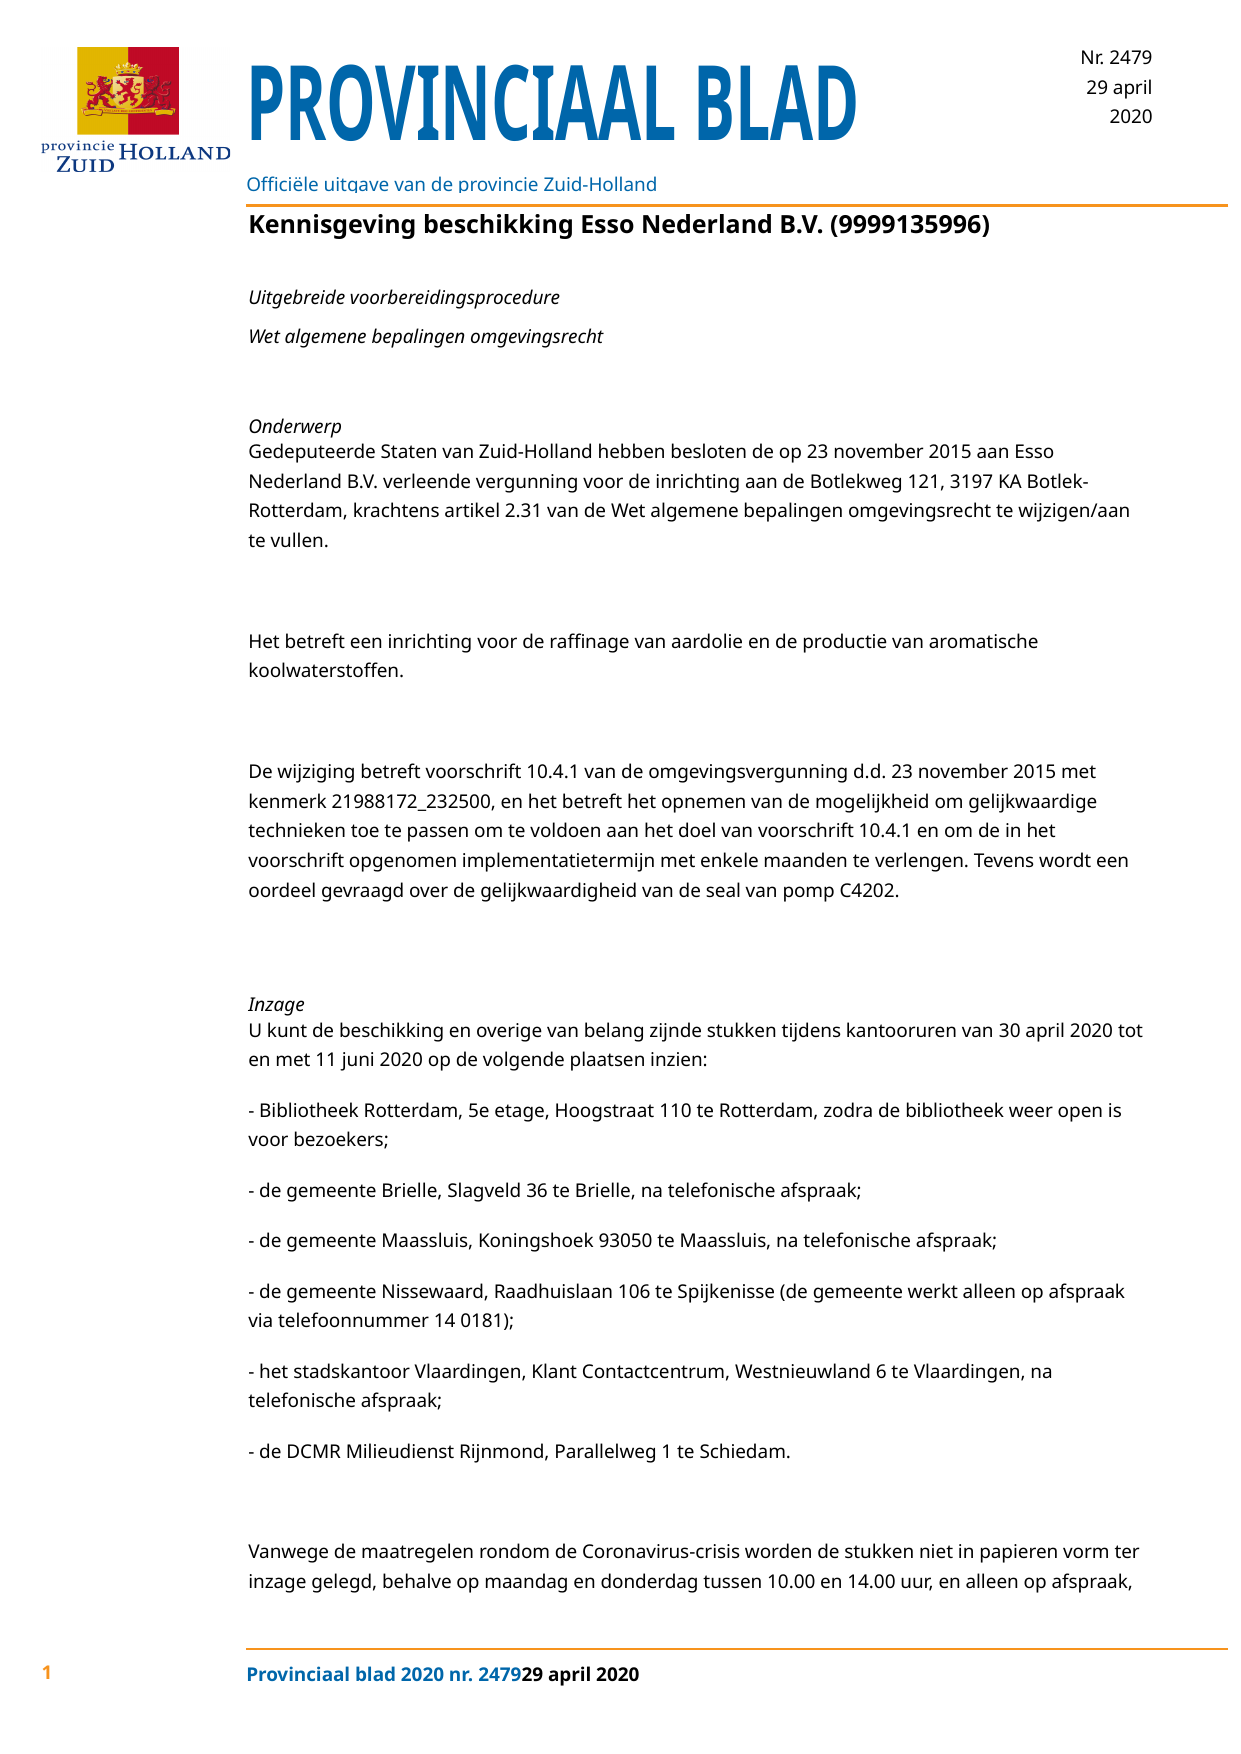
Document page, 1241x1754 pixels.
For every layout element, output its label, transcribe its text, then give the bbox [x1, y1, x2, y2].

text - de gemeente Nissewaard, Raadhuislaan 106 te Spijkenisse (de gemeente werkt alleen op afspraak via telefoonnummer 14 0181); [248, 1278, 1152, 1333]
text - de gemeente Brielle, Slagveld 36 te Brielle, na telefonische afspraak; [248, 1177, 1152, 1203]
text De wijziging betreft voorschrift 10.4.1 van de omgevingsvergunning d.d. 23 november 2015 met kenmerk 21988172_232500, en het betreft het opnemen van de mogelijkheid om gelijkwaardige technieken toe te passen om te voldoen aan het doel van voorschrift 10.4.1 en om de in het voorschrift opgenomen implementatietermijn met enkele maanden te verlengen. Tevens wordt een oordeel gevraagd over de gelijkwaardigheid van de seal van pomp C4202. [248, 758, 1152, 903]
text - het stadskantoor Vlaardingen, Klant Contactcentrum, Westnieuwland 6 te Vlaardingen, na telefonische afspraak; [248, 1358, 1152, 1413]
text Kennisgeving beschikking Esso Nederland B.V. (9999135996) [248, 207, 1152, 241]
text - de DCMR Milieudienst Rijnmond, Parallelweg 1 te Schiedam. [248, 1438, 1152, 1463]
text - de gemeente Maassluis, Koningshoek 93050 te Maassluis, na telefonische afspraak; [248, 1227, 1152, 1253]
text Onderwerp [248, 413, 1152, 438]
text - Bibliotheek Rotterdam, 5e etage, Hoogstraat 110 te Rotterdam, zodra de bibliotheek weer open is voor bezoekers; [248, 1097, 1152, 1152]
text U kunt de beschikking en overige van belang zijnde stukken tijdens kantooruren van 30 april 2020 tot en met 11 juni 2020 op de volgende plaatsen inzien: [248, 1017, 1152, 1072]
text Wet algemene bepalingen omgevingsrecht [248, 323, 1152, 349]
text Gedeputeerde Staten van Zuid-Holland hebben besloten de op 23 november 2015 aan Esso Nederland B.V. verleende vergunning voor de inrichting aan de Botlekweg 121, 3197 KA Botlek-Rotterdam, krachtens artikel 2.31 van de Wet algemene bepalingen omgevingsrecht te wijzigen/aan te vullen. [248, 438, 1152, 553]
picture [41, 47, 231, 172]
text Vanwege de maatregelen rondom de Coronavirus-crisis worden de stukken niet in papieren vorm ter inzage gelegd, behalve op maandag en donderdag tussen 10.00 en 14.00 uur, en alleen op afspraak, [248, 1539, 1152, 1594]
text Het betreft een inrichting voor de raffinage van aardolie en de productie van aromatische koolwaterstoffen. [248, 628, 1152, 683]
text Uitgebreide voorbereidingsprocedure [248, 284, 1152, 309]
text Inzage [248, 991, 1152, 1017]
